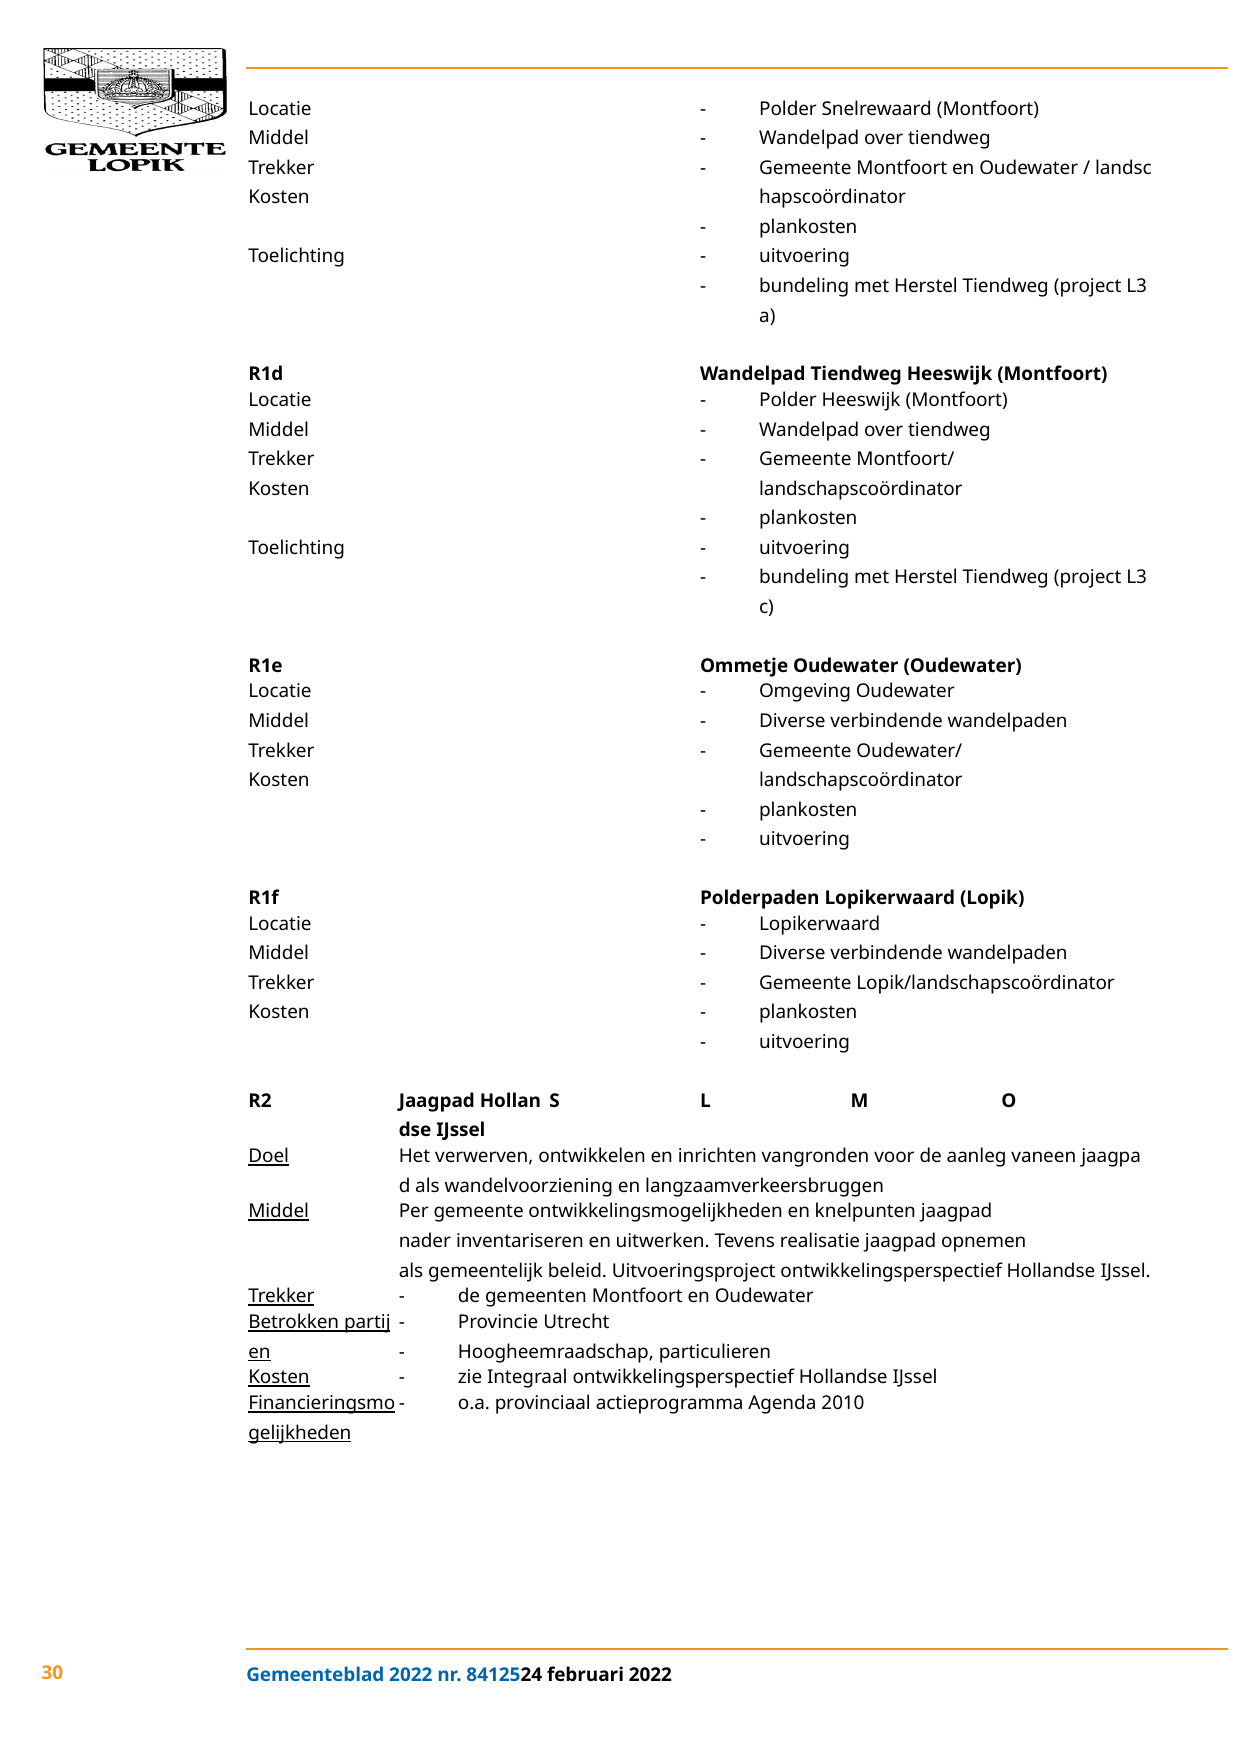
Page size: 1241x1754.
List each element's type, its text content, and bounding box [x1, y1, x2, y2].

table_header R1f [248, 884, 700, 910]
table_cell Lopikerwaard Diverse verbindende wandelpaden Gemeente Lopik/landschapscoördinator plankosten uitvoering [700, 910, 1152, 1054]
table_header Wandelpad Tiendweg Heeswijk (Montfoort) [700, 361, 1152, 386]
table_cell o.a. provinciaal actieprogramma Agenda 2010 [399, 1389, 1152, 1444]
table_cell Middel [248, 1198, 398, 1282]
table_header S [549, 1087, 700, 1142]
table_header Ommetje Oudewater (Oudewater) [700, 652, 1152, 678]
table_header M [850, 1087, 1001, 1142]
table_cell de gemeenten Montfoort en Oudewater [399, 1283, 1152, 1308]
table_cell Omgeving Oudewater Diverse verbindende wandelpaden Gemeente Oudewater/landschapscoördinator plankosten uitvoering [700, 678, 1152, 851]
table_cell Doel [248, 1142, 398, 1198]
picture [41, 47, 231, 172]
table_header R2 [248, 1087, 398, 1142]
table_cell Betrokken partijen [248, 1308, 398, 1363]
table_header O [1001, 1087, 1152, 1142]
table_header Jaagpad Hollandse IJssel [399, 1087, 549, 1142]
table_cell Provincie Utrecht Hoogheemraadschap, particulieren [399, 1308, 1152, 1363]
table_cell Polder Heeswijk (Montfoort) Wandelpad over tiendweg Gemeente Montfoort/landschapscoördinator plankosten uitvoering bundeling met Herstel Tiendweg (project L3c) [700, 386, 1152, 619]
table_cell Het verwerven, ontwikkelen en inrichten vangronden voor de aanleg vaneen jaagpad als wandelvoorziening en langzaamverkeersbruggen [399, 1142, 1152, 1198]
table_cell zie Integraal ontwikkelingsperspectief Hollandse IJssel [399, 1364, 1152, 1389]
table_header L [700, 1087, 850, 1142]
table_header Polderpaden Lopikerwaard (Lopik) [700, 884, 1152, 910]
table_cell Trekker [248, 1283, 398, 1308]
table_cell Locatie Middel Trekker Kosten [248, 678, 700, 851]
table_cell Financieringsmogelijkheden [248, 1389, 398, 1444]
table_cell Kosten [248, 1364, 398, 1389]
table_header R1e [248, 652, 700, 678]
table_cell Polder Snelrewaard (Montfoort) Wandelpad over tiendweg Gemeente Montfoort en Oudewater / landschapscoördinator plankosten uitvoering bundeling met Herstel Tiendweg (project L3a) [700, 95, 1152, 328]
table_cell Locatie Middel Trekker Kosten Toelichting [248, 386, 700, 619]
table_cell Per gemeente ontwikkelingsmogelijkheden en knelpunten jaagpad nader inventariseren en uitwerken. Tevens realisatie jaagpad opnemen als gemeentelijk beleid. Uitvoeringsproject ontwikkelingsperspectief Hollandse IJssel. [399, 1198, 1152, 1282]
table_header R1d [248, 361, 700, 386]
table_cell Locatie Middel Trekker Kosten Toelichting [248, 95, 700, 328]
table_cell Locatie Middel Trekker Kosten [248, 910, 700, 1054]
